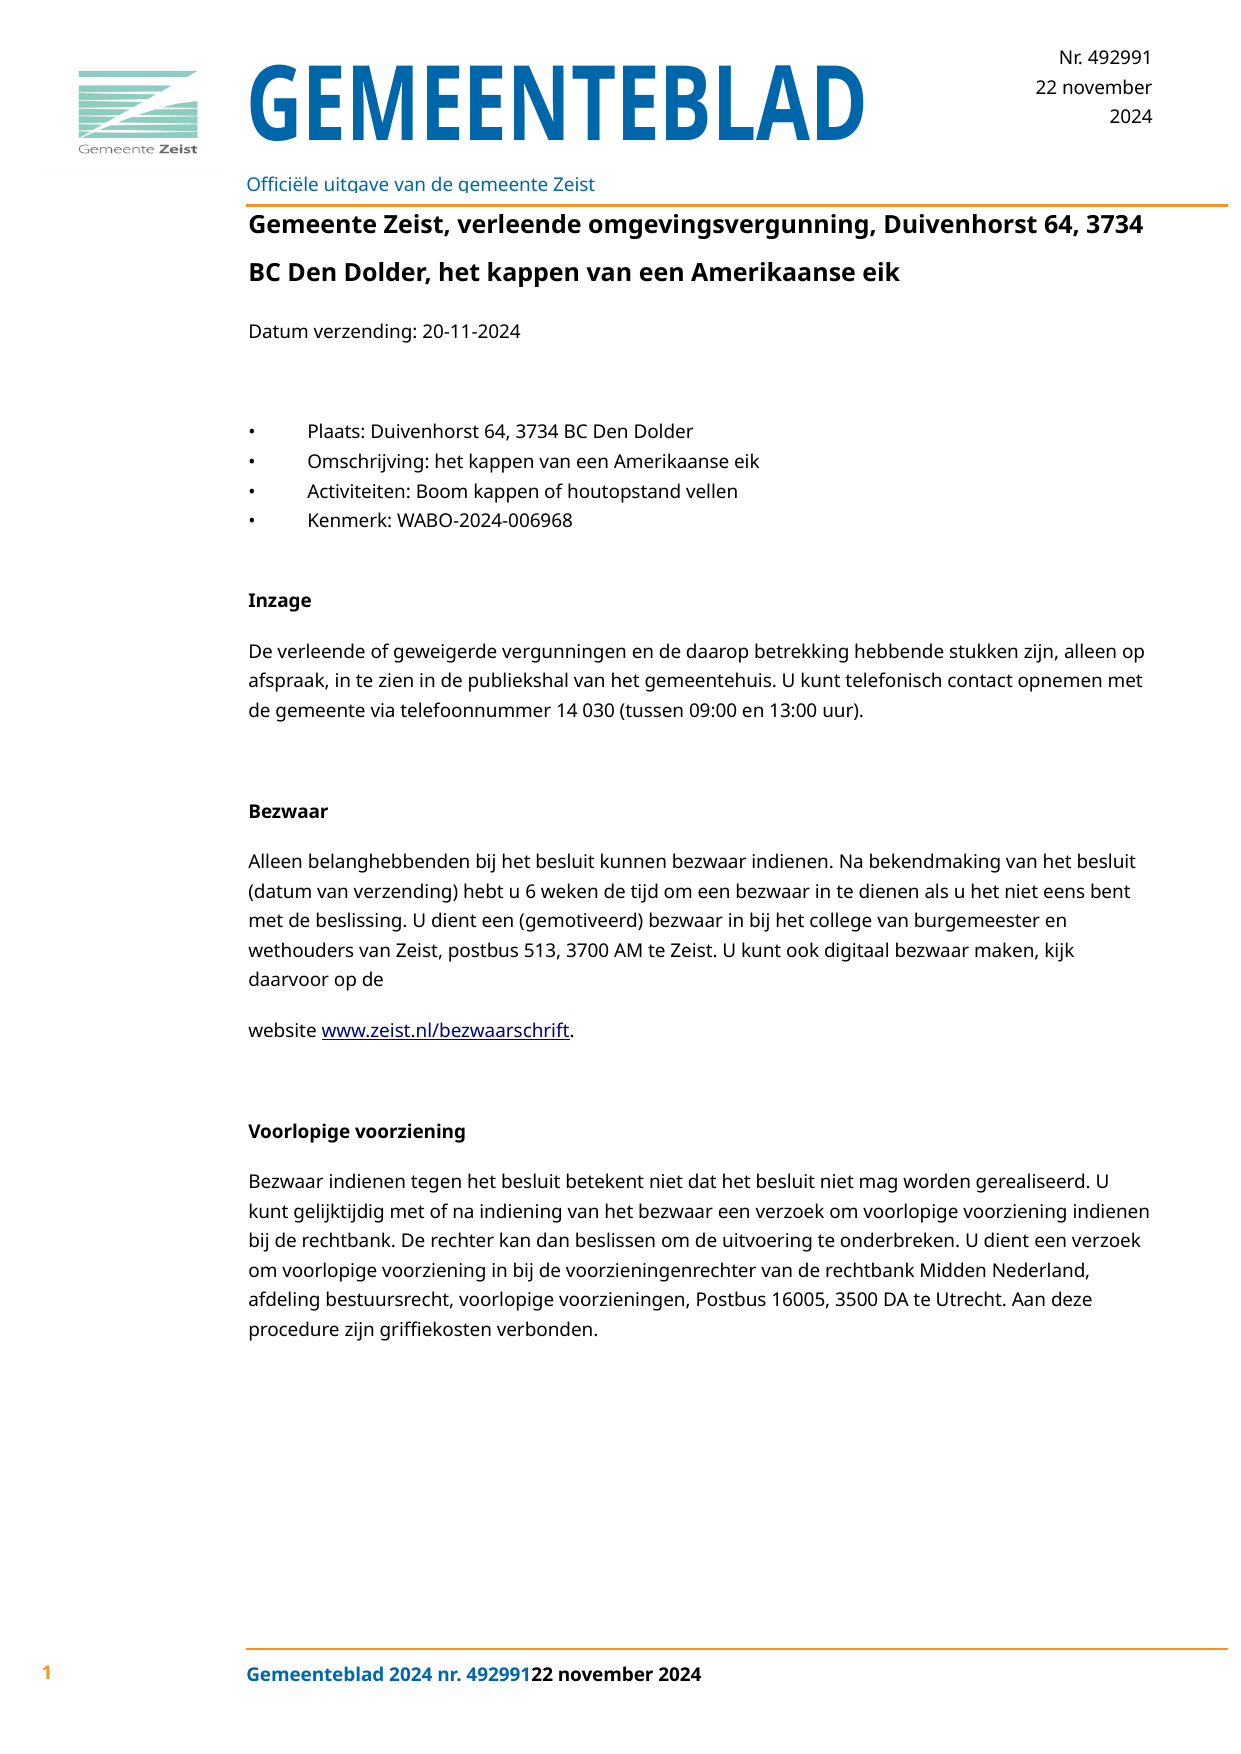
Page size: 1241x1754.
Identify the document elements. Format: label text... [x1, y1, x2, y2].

list Plaats: Duivenhorst 64, 3734 BC Den Dolder [248, 419, 1152, 444]
text website www.zeist.nl/bezwaarschrift. [248, 1017, 1152, 1043]
list Omschrijving: het kappen van een Amerikaanse eik [248, 448, 1152, 474]
text Alleen belanghebbenden bij het besluit kunnen bezwaar indienen. Na bekendmaking van het besluit (datum van verzending) hebt u 6 weken de tijd om een bezwaar in te dienen als u het niet eens bent met de beslissing. U dient een (gemotiveerd) bezwaar in bij het college van burgemeester en wethouders van Zeist, postbus 513, 3700 AM te Zeist. U kunt ook digitaal bezwaar maken, kijk daarvoor op de [248, 848, 1152, 992]
text Datum verzending: 20-11-2024 [248, 318, 1152, 344]
text De verleende of geweigerde vergunningen en de daarop betrekking hebbende stukken zijn, alleen op afspraak, in te zien in de publiekshal van het gemeentehuis. U kunt telefonisch contact opnemen met de gemeente via telefoonnummer 14 030 (tussen 09:00 en 13:00 uur). [248, 638, 1152, 723]
text Inzage [248, 587, 1152, 613]
list Activiteiten: Boom kappen of houtopstand vellen [248, 478, 1152, 504]
text Gemeente Zeist, verleende omgevingsvergunning, Duivenhorst 64, 3734 BC Den Dolder, het kappen van een Amerikaanse eik [248, 207, 1152, 288]
picture [41, 47, 231, 172]
text Bezwaar indienen tegen het besluit betekent niet dat het besluit niet mag worden gerealiseerd. U kunt gelijktijdig met of na indiening van het bezwaar een verzoek om voorlopige voorziening indienen bij de rechtbank. De rechter kan dan beslissen om de uitvoering te onderbreken. U dient een verzoek om voorlopige voorziening in bij de voorzieningenrechter van de rechtbank Midden Nederland, afdeling bestuursrecht, voorlopige voorzieningen, Postbus 16005, 3500 DA te Utrecht. Aan deze procedure zijn griffiekosten verbonden. [248, 1168, 1152, 1342]
text Bezwaar [248, 798, 1152, 824]
list Kenmerk: WABO-2024-006968 [248, 507, 1152, 533]
text Voorlopige voorziening [248, 1118, 1152, 1144]
